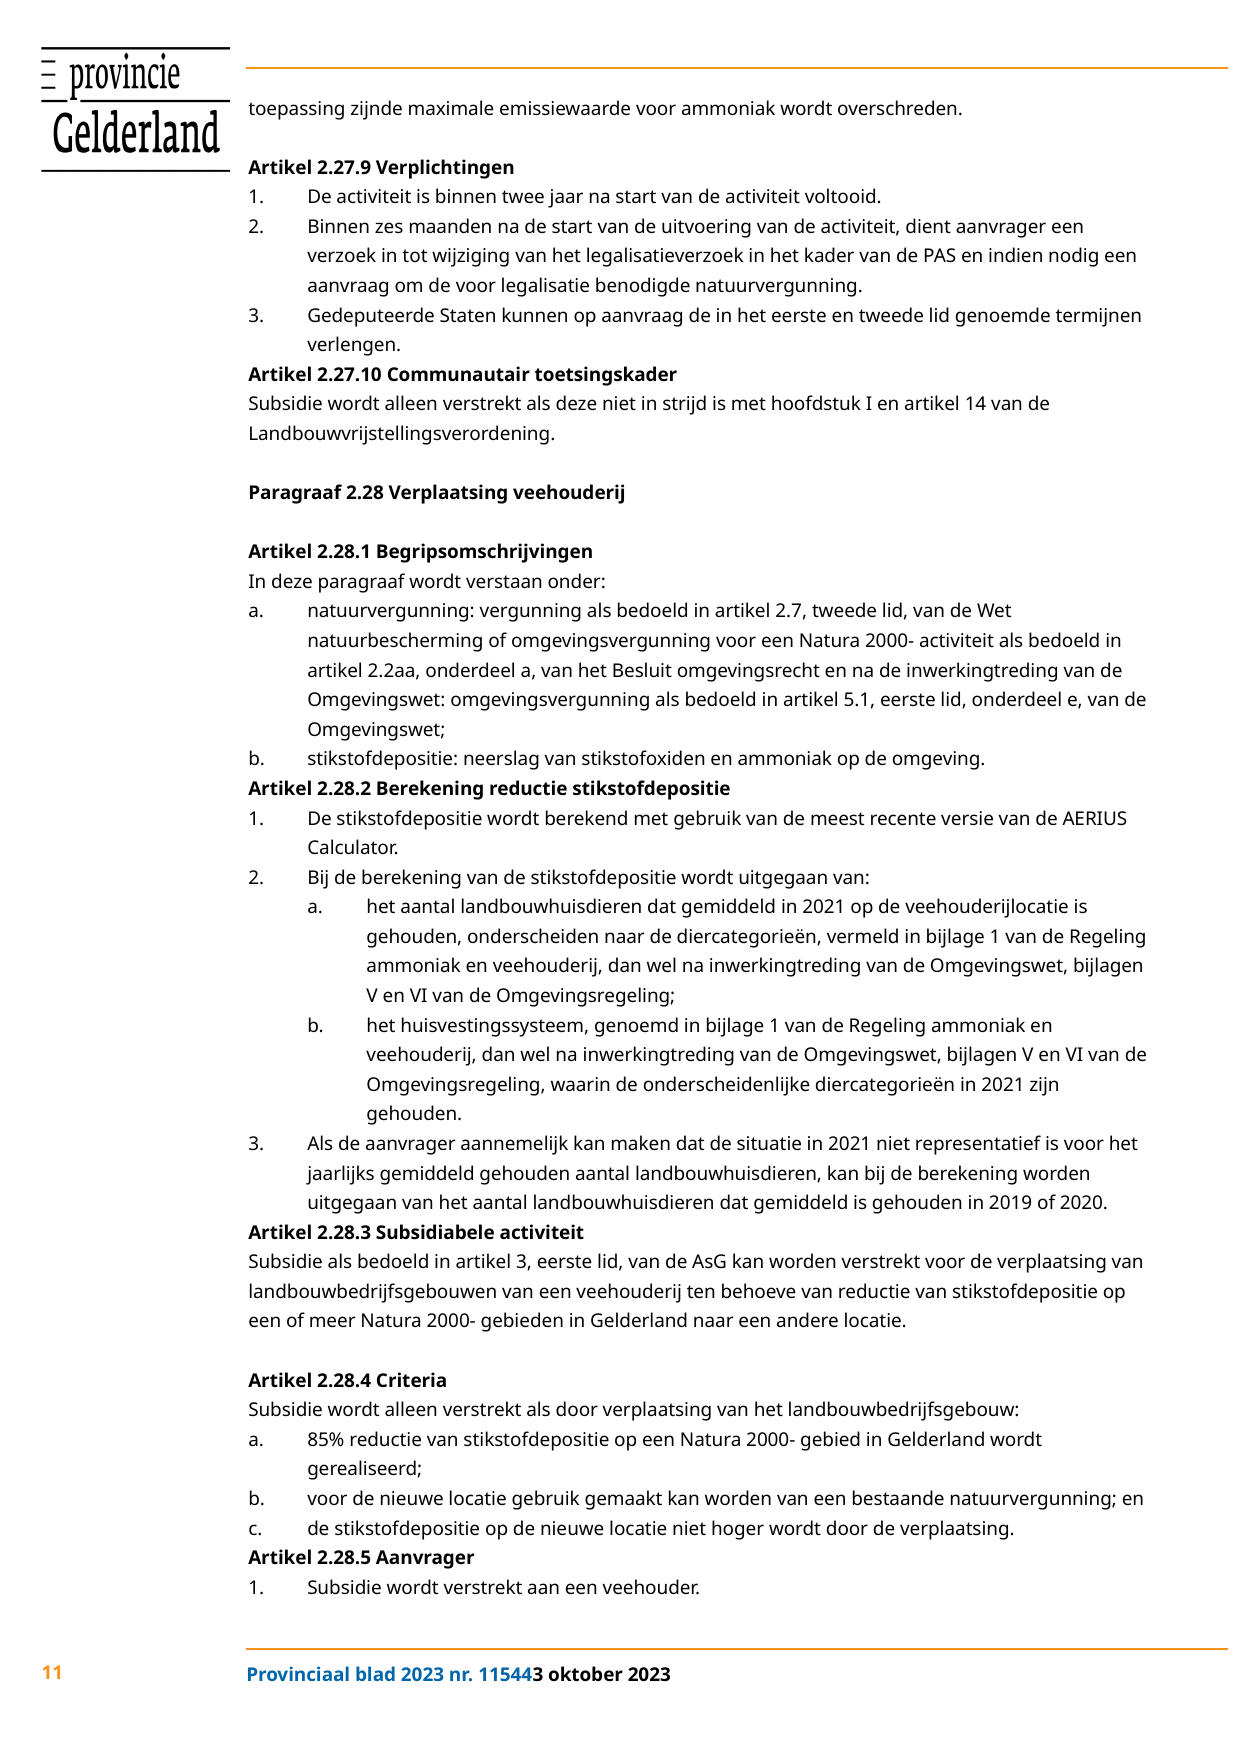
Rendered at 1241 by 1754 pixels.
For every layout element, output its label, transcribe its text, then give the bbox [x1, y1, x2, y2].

text Artikel 2.28.4 Criteria [248, 1367, 1152, 1393]
text Subsidie wordt alleen verstrekt als deze niet in strijd is met hoofdstuk I en artikel 14 van de Landbouwvrijstellingsverordening. [248, 391, 1152, 446]
list Bij de berekening van de stikstofdepositie wordt uitgegaan van: [248, 864, 1152, 890]
text toepassing zijnde maximale emissiewaarde voor ammoniak wordt overschreden. [248, 95, 1152, 121]
text Artikel 2.28.3 Subsidiabele activiteit [248, 1219, 1152, 1245]
text Subsidie als bedoeld in artikel 3, eerste lid, van de AsG kan worden verstrekt voor de verplaatsing van landbouwbedrijfsgebouwen van een veehouderij ten behoeve van reductie van stikstofdepositie op een of meer Natura 2000- gebieden in Gelderland naar een andere locatie. [248, 1248, 1152, 1333]
picture [41, 47, 231, 172]
list het aantal landbouwhuisdieren dat gemiddeld in 2021 op de veehouderijlocatie is gehouden, onderscheiden naar de diercategorieën, vermeld in bijlage 1 van de Regeling ammoniak en veehouderij, dan wel na inwerkingtreding van de Omgevingswet, bijlagen V en VI van de Omgevingsregeling; [307, 893, 1152, 1008]
list voor de nieuwe locatie gebruik gemaakt kan worden van een bestaande natuurvergunning; en [248, 1485, 1152, 1511]
list Gedeputeerde Staten kunnen op aanvraag de in het eerste en tweede lid genoemde termijnen verlengen. [248, 302, 1152, 357]
text Artikel 2.28.1 Begripsomschrijvingen [248, 538, 1152, 564]
list De activiteit is binnen twee jaar na start van de activiteit voltooid. [248, 183, 1152, 209]
text Artikel 2.27.9 Verplichtingen [248, 154, 1152, 180]
list Als de aanvrager aannemelijk kan maken dat de situatie in 2021 niet representatief is voor het jaarlijks gemiddeld gehouden aantal landbouwhuisdieren, kan bij de berekening worden uitgegaan van het aantal landbouwhuisdieren dat gemiddeld is gehouden in 2019 of 2020. [248, 1130, 1152, 1215]
text Artikel 2.28.5 Aanvrager [248, 1544, 1152, 1570]
list stikstofdepositie: neerslag van stikstofoxiden en ammoniak op de omgeving. [248, 746, 1152, 771]
list de stikstofdepositie op de nieuwe locatie niet hoger wordt door de verplaatsing. [248, 1515, 1152, 1541]
text Subsidie wordt alleen verstrekt als door verplaatsing van het landbouwbedrijfsgebouw: [248, 1396, 1152, 1422]
text Artikel 2.28.2 Berekening reductie stikstofdepositie [248, 775, 1152, 801]
list Binnen zes maanden na de start van de uitvoering van de activiteit, dient aanvrager een verzoek in tot wijziging van het legalisatieverzoek in het kader van de PAS en indien nodig een aanvraag om de voor legalisatie benodigde natuurvergunning. [248, 213, 1152, 298]
list 85% reductie van stikstofdepositie op een Natura 2000- gebied in Gelderland wordt gerealiseerd; [248, 1426, 1152, 1481]
text Artikel 2.27.10 Communautair toetsingskader [248, 361, 1152, 387]
list De stikstofdepositie wordt berekend met gebruik van de meest recente versie van de AERIUS Calculator. [248, 805, 1152, 860]
list Subsidie wordt verstrekt aan een veehouder. [248, 1574, 1152, 1600]
text Paragraaf 2.28 Verplaatsing veehouderij [248, 479, 1152, 505]
text In deze paragraaf wordt verstaan onder: [248, 568, 1152, 594]
list het huisvestingssysteem, genoemd in bijlage 1 van de Regeling ammoniak en veehouderij, dan wel na inwerkingtreding van de Omgevingswet, bijlagen V en VI van de Omgevingsregeling, waarin de onderscheidenlijke diercategorieën in 2021 zijn gehouden. [307, 1012, 1152, 1126]
list natuurvergunning: vergunning als bedoeld in artikel 2.7, tweede lid, van de Wet natuurbescherming of omgevingsvergunning voor een Natura 2000- activiteit als bedoeld in artikel 2.2aa, onderdeel a, van het Besluit omgevingsrecht en na de inwerkingtreding van de Omgevingswet: omgevingsvergunning als bedoeld in artikel 5.1, eerste lid, onderdeel e, van de Omgevingswet; [248, 598, 1152, 742]
